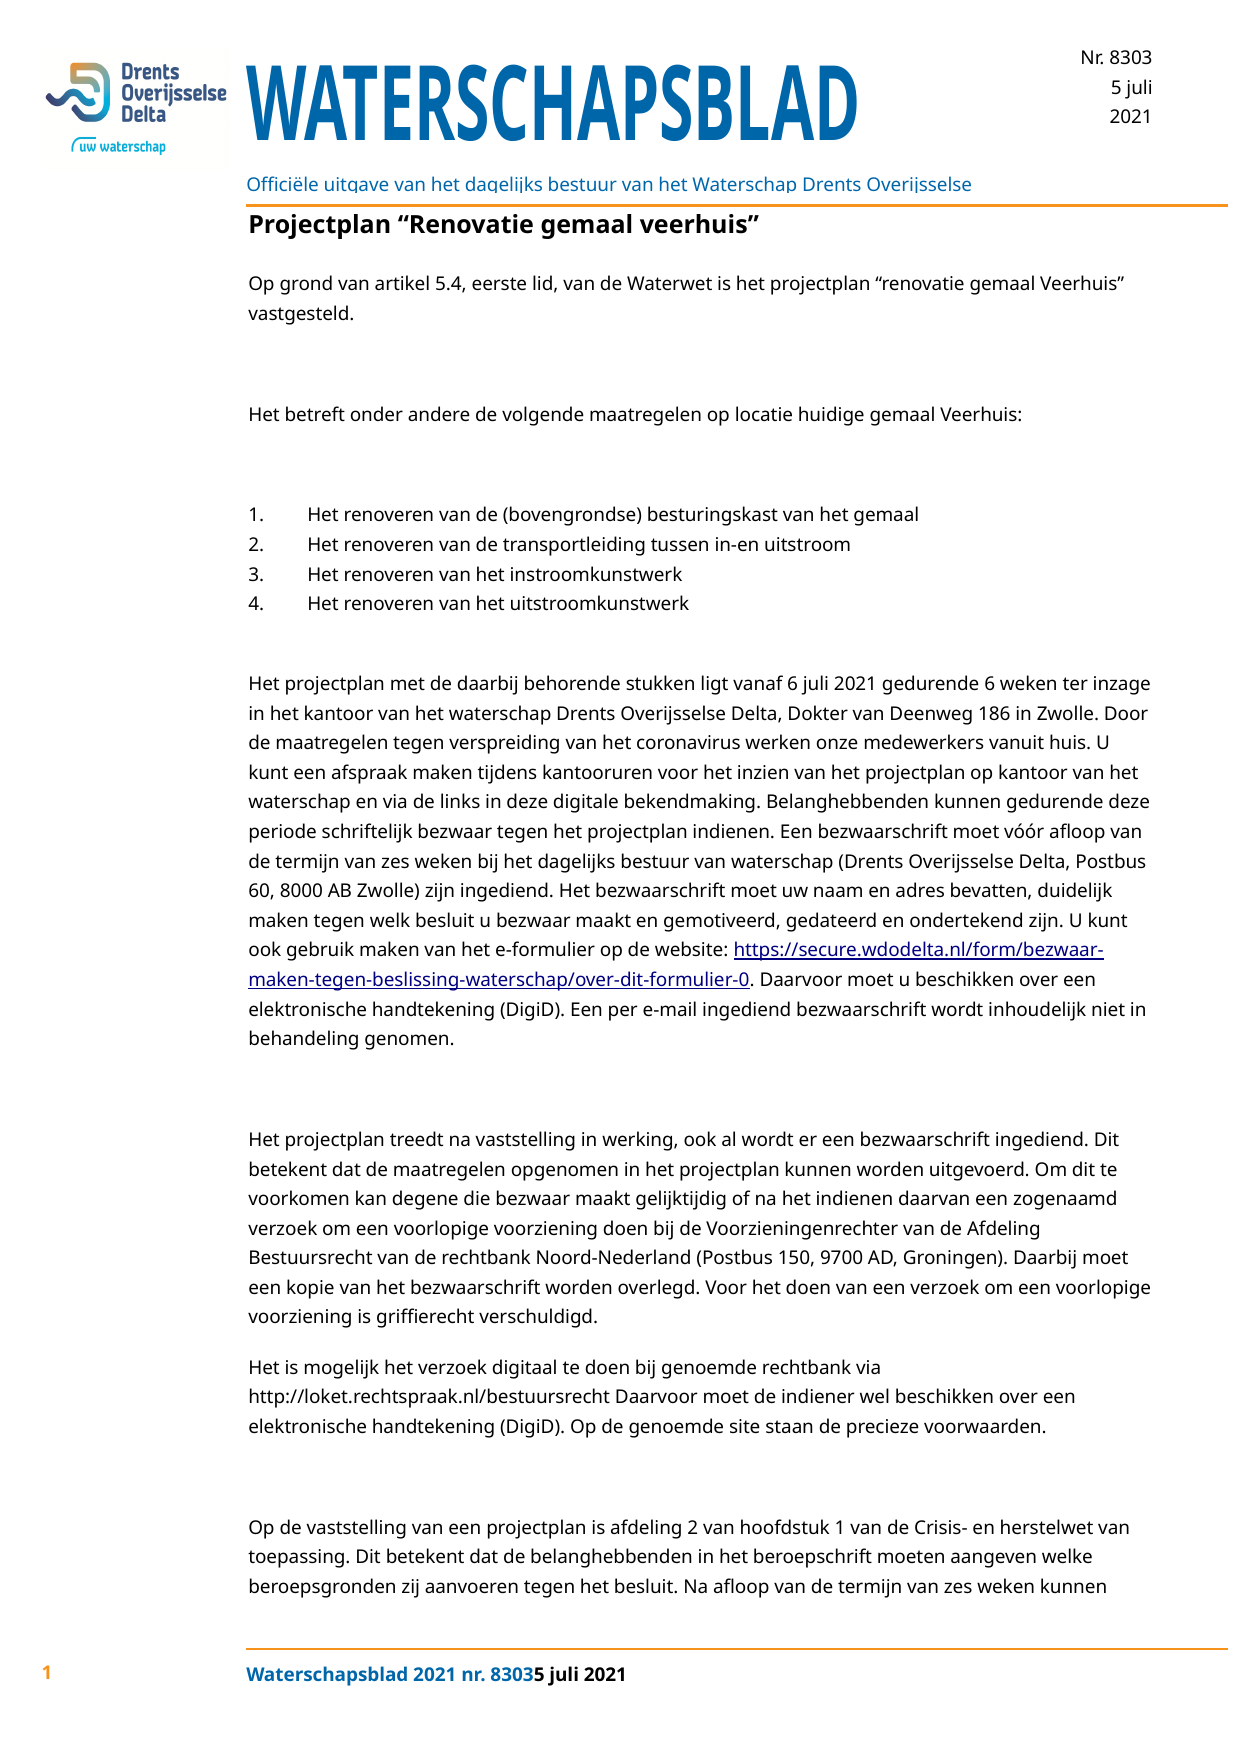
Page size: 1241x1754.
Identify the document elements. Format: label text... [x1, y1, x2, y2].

list Het renoveren van het uitstroomkunstwerk [248, 590, 1152, 616]
text Het projectplan treedt na vaststelling in werking, ook al wordt er een bezwaarschrift ingediend. Dit betekent dat de maatregelen opgenomen in het projectplan kunnen worden uitgevoerd. Om dit te voorkomen kan degene die bezwaar maakt gelijktijdig of na het indienen daarvan een zogenaamd verzoek om een voorlopige voorziening doen bij de Voorzieningenrechter van de Afdeling Bestuursrecht van de rechtbank Noord-Nederland (Postbus 150, 9700 AD, Groningen). Daarbij moet een kopie van het bezwaarschrift worden overlegd. Voor het doen van een verzoek om een voorlopige voorziening is griffierecht verschuldigd. [248, 1126, 1152, 1329]
text Het is mogelijk het verzoek digitaal te doen bij genoemde rechtbank via http://loket.rechtspraak.nl/bestuursrecht Daarvoor moet de indiener wel beschikken over een elektronische handtekening (DigiD). Op de genoemde site staan de precieze voorwaarden. [248, 1354, 1152, 1439]
text Het betreft onder andere de volgende maatregelen op locatie huidige gemaal Veerhuis: [248, 401, 1152, 426]
text Het projectplan met de daarbij behorende stukken ligt vanaf 6 juli 2021 gedurende 6 weken ter inzage in het kantoor van het waterschap Drents Overijsselse Delta, Dokter van Deenweg 186 in Zwolle. Door de maatregelen tegen verspreiding van het coronavirus werken onze medewerkers vanuit huis. U kunt een afspraak maken tijdens kantooruren voor het inzien van het projectplan op kantoor van het waterschap en via de links in deze digitale bekendmaking. Belanghebbenden kunnen gedurende deze periode schriftelijk bezwaar tegen het projectplan indienen. Een bezwaarschrift moet vóór afloop van de termijn van zes weken bij het dagelijks bestuur van waterschap (Drents Overijsselse Delta, Postbus 60, 8000 AB Zwolle) zijn ingediend. Het bezwaarschrift moet uw naam en adres bevatten, duidelijk maken tegen welk besluit u bezwaar maakt en gemotiveerd, gedateerd en ondertekend zijn. U kunt ook gebruik maken van het e-formulier op de website: https://secure.wdodelta.nl/form/bezwaar-maken-tegen-beslissing-waterschap/over-dit-formulier-0. Daarvoor moet u beschikken over een elektronische handtekening (DigiD). Een per e-mail ingediend bezwaarschrift wordt inhoudelijk niet in behandeling genomen. [248, 670, 1152, 1051]
picture [41, 47, 231, 172]
list Het renoveren van de (bovengrondse) besturingskast van het gemaal [248, 502, 1152, 527]
list Het renoveren van de transportleiding tussen in-en uitstroom [248, 531, 1152, 557]
text Op de vaststelling van een projectplan is afdeling 2 van hoofdstuk 1 van de Crisis- en herstelwet van toepassing. Dit betekent dat de belanghebbenden in het beroepschrift moeten aangeven welke beroepsgronden zij aanvoeren tegen het besluit. Na afloop van de termijn van zes weken kunnen [248, 1514, 1152, 1599]
text Projectplan “Renovatie gemaal veerhuis” [248, 207, 1152, 241]
list Het renoveren van het instroomkunstwerk [248, 561, 1152, 586]
text Op grond van artikel 5.4, eerste lid, van de Waterwet is het projectplan “renovatie gemaal Veerhuis” vastgesteld. [248, 270, 1152, 326]
